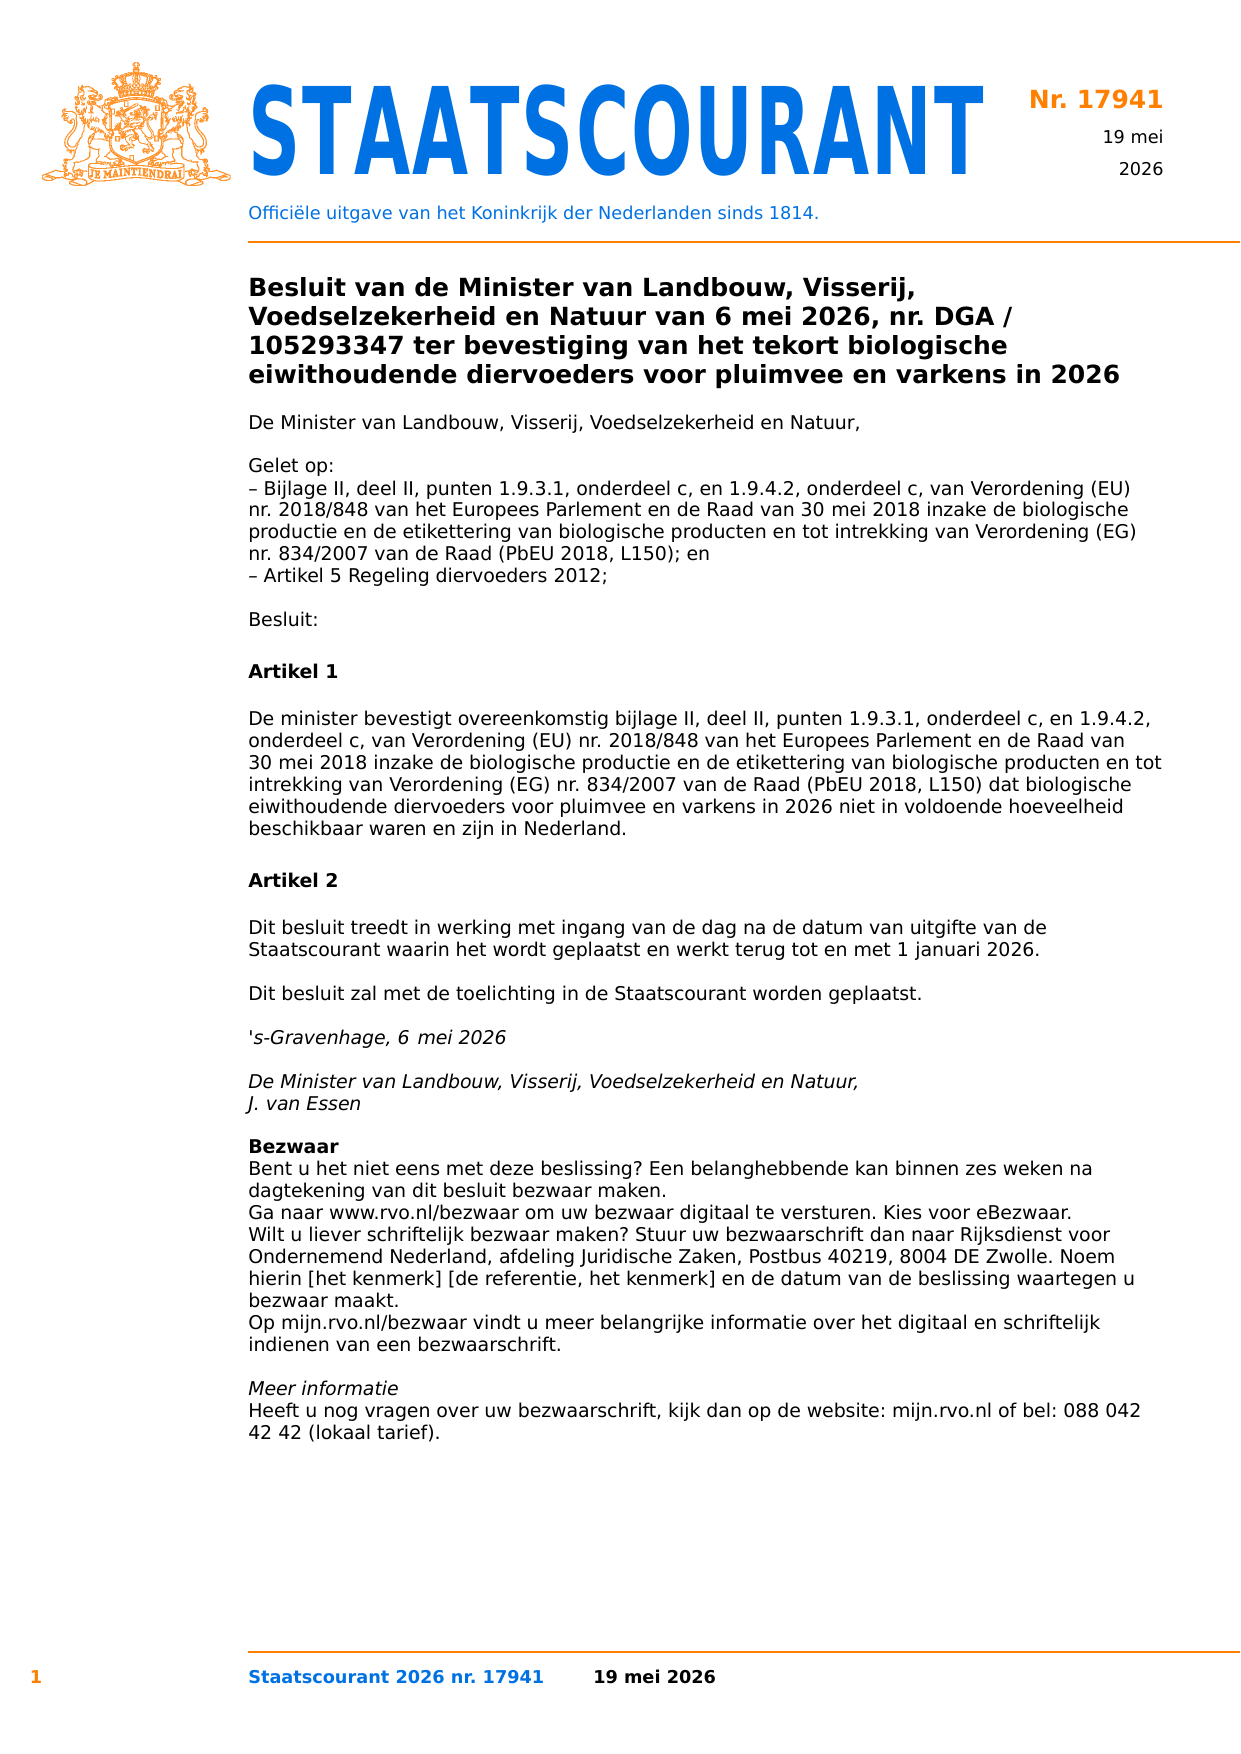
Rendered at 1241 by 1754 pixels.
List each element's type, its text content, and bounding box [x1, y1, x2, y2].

text Gelet op: [248, 455, 1163, 477]
text Wilt u liever schriftelijk bezwaar maken? Stuur uw bezwaarschrift dan naar Rijksdienst voor Ondernemend Nederland, afdeling Juridische Zaken, Postbus 40219, 8004 DE Zwolle. Noem hierin [het kenmerk] [de referentie, het kenmerk] en de datum van de beslissing waartegen u bezwaar maakt. [248, 1224, 1163, 1312]
text Besluit: [248, 609, 1163, 631]
table_cell 2026 [998, 153, 1240, 203]
table_cell 19 mei [998, 121, 1240, 153]
text Dit besluit treedt in werking met ingang van de dag na de datum van uitgifte van de Staatscourant waarin het wordt geplaatst en werkt terug tot en met 1 januari 2026. [248, 917, 1163, 961]
text 's-Gravenhage, 6 mei 2026 [248, 1027, 1163, 1049]
text Heeft u nog vragen over uw bezwaarschrift, kijk dan op de website: mijn.rvo.nl of bel: 088 042 42 42 (lokaal tarief). [248, 1400, 1163, 1444]
text – Artikel 5 Regeling diervoeders 2012; [248, 565, 1163, 587]
text Meer informatie [248, 1378, 1163, 1400]
subtitle Artikel 1 [248, 661, 1163, 683]
table_header STAATSCOURANT [248, 62, 998, 203]
text De Minister van Landbouw, Visserij, Voedselzekerheid en Natuur, [248, 412, 1163, 433]
text Op mijn.rvo.nl/bezwaar vindt u meer belangrijke informatie over het digitaal en schriftelijk indienen van een bezwaarschrift. [248, 1312, 1163, 1356]
subtitle Artikel 2 [248, 870, 1163, 892]
table_cell Officiële uitgave van het Koninkrijk der Nederlanden sinds 1814. [248, 203, 1240, 241]
table_header [25, 62, 248, 241]
text De Minister van Landbouw, Visserij, Voedselzekerheid en Natuur, J. van Essen [248, 1071, 1163, 1114]
text Dit besluit zal met de toelichting in de Staatscourant worden geplaatst. [248, 983, 1163, 1005]
table_header Nr. 17941 [998, 62, 1240, 121]
text Bezwaar [248, 1136, 1163, 1158]
text De minister bevestigt overeenkomstig bijlage II, deel II, punten 1.9.3.1, onderdeel c, en 1.9.4.2, onderdeel c, van Verordening (EU) nr. 2018/848 van het Europees Parlement en de Raad van 30 mei 2018 inzake de biologische productie en de etikettering van biologische producten en tot intrekking van Verordening (EG) nr. 834/2007 van de Raad (PbEU 2018, L150) dat biologische eiwithoudende diervoeders voor pluimvee en varkens in 2026 niet in voldoende hoeveelheid beschikbaar waren en zijn in Nederland. [248, 708, 1163, 840]
text Bent u het niet eens met deze beslissing? Een belanghebbende kan binnen zes weken na dagtekening van dit besluit bezwaar maken. [248, 1158, 1163, 1202]
text – Bijlage II, deel II, punten 1.9.3.1, onderdeel c, en 1.9.4.2, onderdeel c, van Verordening (EU) nr. 2018/848 van het Europees Parlement en de Raad van 30 mei 2018 inzake de biologische productie en de etikettering van biologische producten en tot intrekking van Verordening (EG) nr. 834/2007 van de Raad (PbEU 2018, L150); en [248, 477, 1163, 565]
text Ga naar www.rvo.nl/bezwaar om uw bezwaar digitaal te versturen. Kies voor eBezwaar. [248, 1202, 1163, 1224]
subtitle Besluit van de Minister van Landbouw, Visserij, Voedselzekerheid en Natuur van 6 mei 2026, nr. DGA / 105293347 ter bevestiging van het tekort biologische eiwithoudende diervoeders voor pluimvee en varkens in 2026 [248, 273, 1163, 390]
picture [41, 62, 231, 186]
